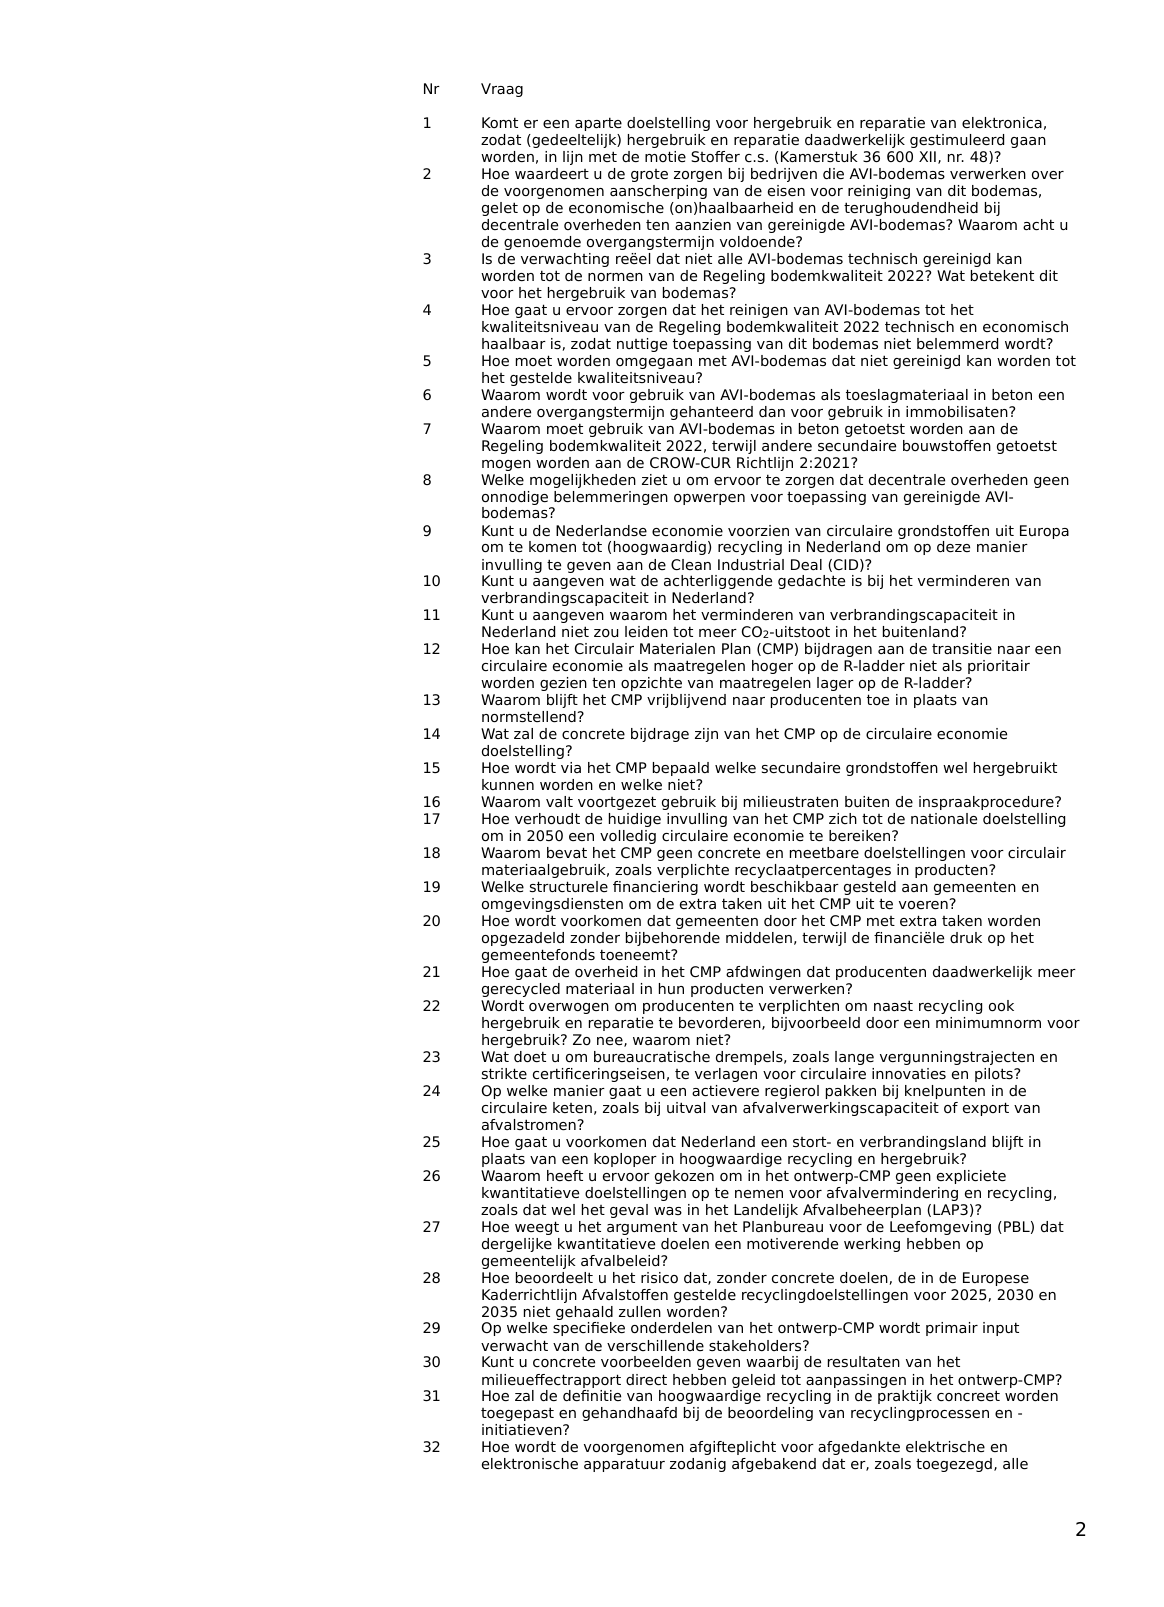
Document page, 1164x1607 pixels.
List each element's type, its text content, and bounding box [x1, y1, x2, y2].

table_cell Hoe moet worden omgegaan met AVI-bodemas dat niet gereinigd kan worden tot het gestelde kwaliteitsniveau? [475, 353, 1087, 387]
table_cell Is de verwachting reëel dat niet alle AVI-bodemas technisch gereinigd kan worden tot de normen van de Regeling bodemkwaliteit 2022? Wat betekent dit voor het hergebruik van bodemas? [475, 251, 1087, 302]
table_cell 13 [422, 692, 475, 726]
table_cell Welke mogelijkheden ziet u om ervoor te zorgen dat decentrale overheden geen onnodige belemmeringen opwerpen voor toepassing van gereinigde AVI-bodemas? [475, 471, 1087, 522]
table_cell Hoe zal de definitie van hoogwaardige recycling in de praktijk concreet worden toegepast en gehandhaafd bij de beoordeling van recyclingprocessen en -initiatieven? [475, 1388, 1087, 1439]
table_cell Op welke specifieke onderdelen van het ontwerp-CMP wordt primair input verwacht van de verschillende stakeholders? [475, 1320, 1087, 1354]
table_header Vraag [475, 81, 1087, 98]
table_cell Hoe wordt via het CMP bepaald welke secundaire grondstoffen wel hergebruikt kunnen worden en welke niet? [475, 760, 1087, 794]
table_cell 26 [422, 1168, 475, 1218]
table_cell 23 [422, 1049, 475, 1083]
table_cell 4 [422, 302, 475, 353]
table_cell Komt er een aparte doelstelling voor hergebruik en reparatie van elektronica, zodat (gedeeltelijk) hergebruik en reparatie daadwerkelijk gestimuleerd gaan worden, in lijn met de motie Stoffer c.s. (Kamerstuk 36 600 XII, nr. 48)? [475, 115, 1087, 166]
table_cell Hoe gaat u voorkomen dat Nederland een stort- en verbrandingsland blijft in plaats van een koploper in hoogwaardige recycling en hergebruik? [475, 1134, 1087, 1168]
table_cell 21 [422, 964, 475, 998]
table_cell Waarom bevat het CMP geen concrete en meetbare doelstellingen voor circulair materiaalgebruik, zoals verplichte recyclaatpercentages in producten? [475, 845, 1087, 879]
table_cell Hoe gaat de overheid in het CMP afdwingen dat producenten daadwerkelijk meer gerecycled materiaal in hun producten verwerken? [475, 964, 1087, 998]
table_cell 16 [422, 794, 475, 811]
table_cell 6 [422, 387, 475, 421]
table_cell Hoe verhoudt de huidige invulling van het CMP zich tot de nationale doelstelling om in 2050 een volledig circulaire economie te bereiken? [475, 811, 1087, 845]
table_header Nr [422, 81, 475, 98]
table_cell Waarom valt voortgezet gebruik bij milieustraten buiten de inspraakprocedure? [475, 794, 1087, 811]
table_cell Op welke manier gaat u een actievere regierol pakken bij knelpunten in de circulaire keten, zoals bij uitval van afvalverwerkingscapaciteit of export van afvalstromen? [475, 1083, 1087, 1134]
table_cell Welke structurele financiering wordt beschikbaar gesteld aan gemeenten en omgevingsdiensten om de extra taken uit het CMP uit te voeren? [475, 879, 1087, 913]
table_cell 27 [422, 1219, 475, 1269]
table_cell Waarom wordt voor gebruik van AVI-bodemas als toeslagmateriaal in beton een andere overgangstermijn gehanteerd dan voor gebruik in immobilisaten? [475, 387, 1087, 421]
table_cell 7 [422, 421, 475, 471]
table_cell Hoe wordt voorkomen dat gemeenten door het CMP met extra taken worden opgezadeld zonder bijbehorende middelen, terwijl de financiële druk op het gemeentefonds toeneemt? [475, 913, 1087, 964]
table_cell 8 [422, 471, 475, 522]
table_cell 30 [422, 1354, 475, 1388]
table_cell 22 [422, 998, 475, 1049]
table_cell Hoe wordt de voorgenomen afgifteplicht voor afgedankte elektrische en elektronische apparatuur zodanig afgebakend dat er, zoals toegezegd, alle [475, 1439, 1087, 1473]
table_cell 29 [422, 1320, 475, 1354]
table_cell Hoe gaat u ervoor zorgen dat het reinigen van AVI-bodemas tot het kwaliteitsniveau van de Regeling bodemkwaliteit 2022 technisch en economisch haalbaar is, zodat nuttige toepassing van dit bodemas niet belemmerd wordt? [475, 302, 1087, 353]
table_cell Waarom blijft het CMP vrijblijvend naar producenten toe in plaats van normstellend? [475, 692, 1087, 726]
table_cell 20 [422, 913, 475, 964]
table_cell Waarom moet gebruik van AVI-bodemas in beton getoetst worden aan de Regeling bodemkwaliteit 2022, terwijl andere secundaire bouwstoffen getoetst mogen worden aan de CROW-CUR Richtlijn 2:2021? [475, 421, 1087, 471]
table_cell 11 [422, 607, 475, 641]
table_cell 31 [422, 1388, 475, 1439]
table_cell 9 [422, 523, 475, 573]
table_cell Waarom heeft u ervoor gekozen om in het ontwerp-CMP geen expliciete kwantitatieve doelstellingen op te nemen voor afvalvermindering en recycling, zoals dat wel het geval was in het Landelijk Afvalbeheerplan (LAP3)? [475, 1168, 1087, 1218]
table_cell 28 [422, 1270, 475, 1320]
table_cell Hoe kan het Circulair Materialen Plan (CMP) bijdragen aan de transitie naar een circulaire economie als maatregelen hoger op de R-ladder niet als prioritair worden gezien ten opzichte van maatregelen lager op de R-ladder? [475, 641, 1087, 692]
table_cell [422, 98, 475, 115]
table_cell Hoe waardeert u de grote zorgen bij bedrijven die AVI-bodemas verwerken over de voorgenomen aanscherping van de eisen voor reiniging van dit bodemas, gelet op de economische (on)haalbaarheid en de terughoudendheid bij decentrale overheden ten aanzien van gereinigde AVI-bodemas? Waarom acht u de genoemde overgangstermijn voldoende? [475, 166, 1087, 251]
table_cell 3 [422, 251, 475, 302]
table_cell 24 [422, 1083, 475, 1134]
table_cell 19 [422, 879, 475, 913]
table_cell Kunt u concrete voorbeelden geven waarbij de resultaten van het milieueffectrapport direct hebben geleid tot aanpassingen in het ontwerp-CMP? [475, 1354, 1087, 1388]
table_cell Kunt u aangeven wat de achterliggende gedachte is bij het verminderen van verbrandingscapaciteit in Nederland? [475, 573, 1087, 607]
table_cell Hoe beoordeelt u het risico dat, zonder concrete doelen, de in de Europese Kaderrichtlijn Afvalstoffen gestelde recyclingdoelstellingen voor 2025, 2030 en 2035 niet gehaald zullen worden? [475, 1270, 1087, 1320]
table_cell 18 [422, 845, 475, 879]
table_cell 10 [422, 573, 475, 607]
table_cell Hoe weegt u het argument van het Planbureau voor de Leefomgeving (PBL) dat dergelijke kwantitatieve doelen een motiverende werking hebben op gemeentelijk afvalbeleid? [475, 1219, 1087, 1269]
table_cell 14 [422, 726, 475, 760]
table_cell 1 [422, 115, 475, 166]
table_cell Wat zal de concrete bijdrage zijn van het CMP op de circulaire economie doelstelling? [475, 726, 1087, 760]
table_cell Kunt u aangeven waarom het verminderen van verbrandingscapaciteit in Nederland niet zou leiden tot meer CO2-uitstoot in het buitenland? [475, 607, 1087, 641]
table_cell Wordt overwogen om producenten te verplichten om naast recycling ook hergebruik en reparatie te bevorderen, bijvoorbeeld door een minimumnorm voor hergebruik? Zo nee, waarom niet? [475, 998, 1087, 1049]
table_cell 17 [422, 811, 475, 845]
table_cell 5 [422, 353, 475, 387]
table_cell Wat doet u om bureaucratische drempels, zoals lange vergunningstrajecten en strikte certificeringseisen, te verlagen voor circulaire innovaties en pilots? [475, 1049, 1087, 1083]
table_cell Kunt u de Nederlandse economie voorzien van circulaire grondstoffen uit Europa om te komen tot (hoogwaardig) recycling in Nederland om op deze manier invulling te geven aan de Clean Industrial Deal (CID)? [475, 523, 1087, 573]
table_cell 32 [422, 1439, 475, 1473]
table_cell 15 [422, 760, 475, 794]
table_cell [475, 98, 1087, 115]
table_cell 25 [422, 1134, 475, 1168]
table_cell 2 [422, 166, 475, 251]
table_cell 12 [422, 641, 475, 692]
